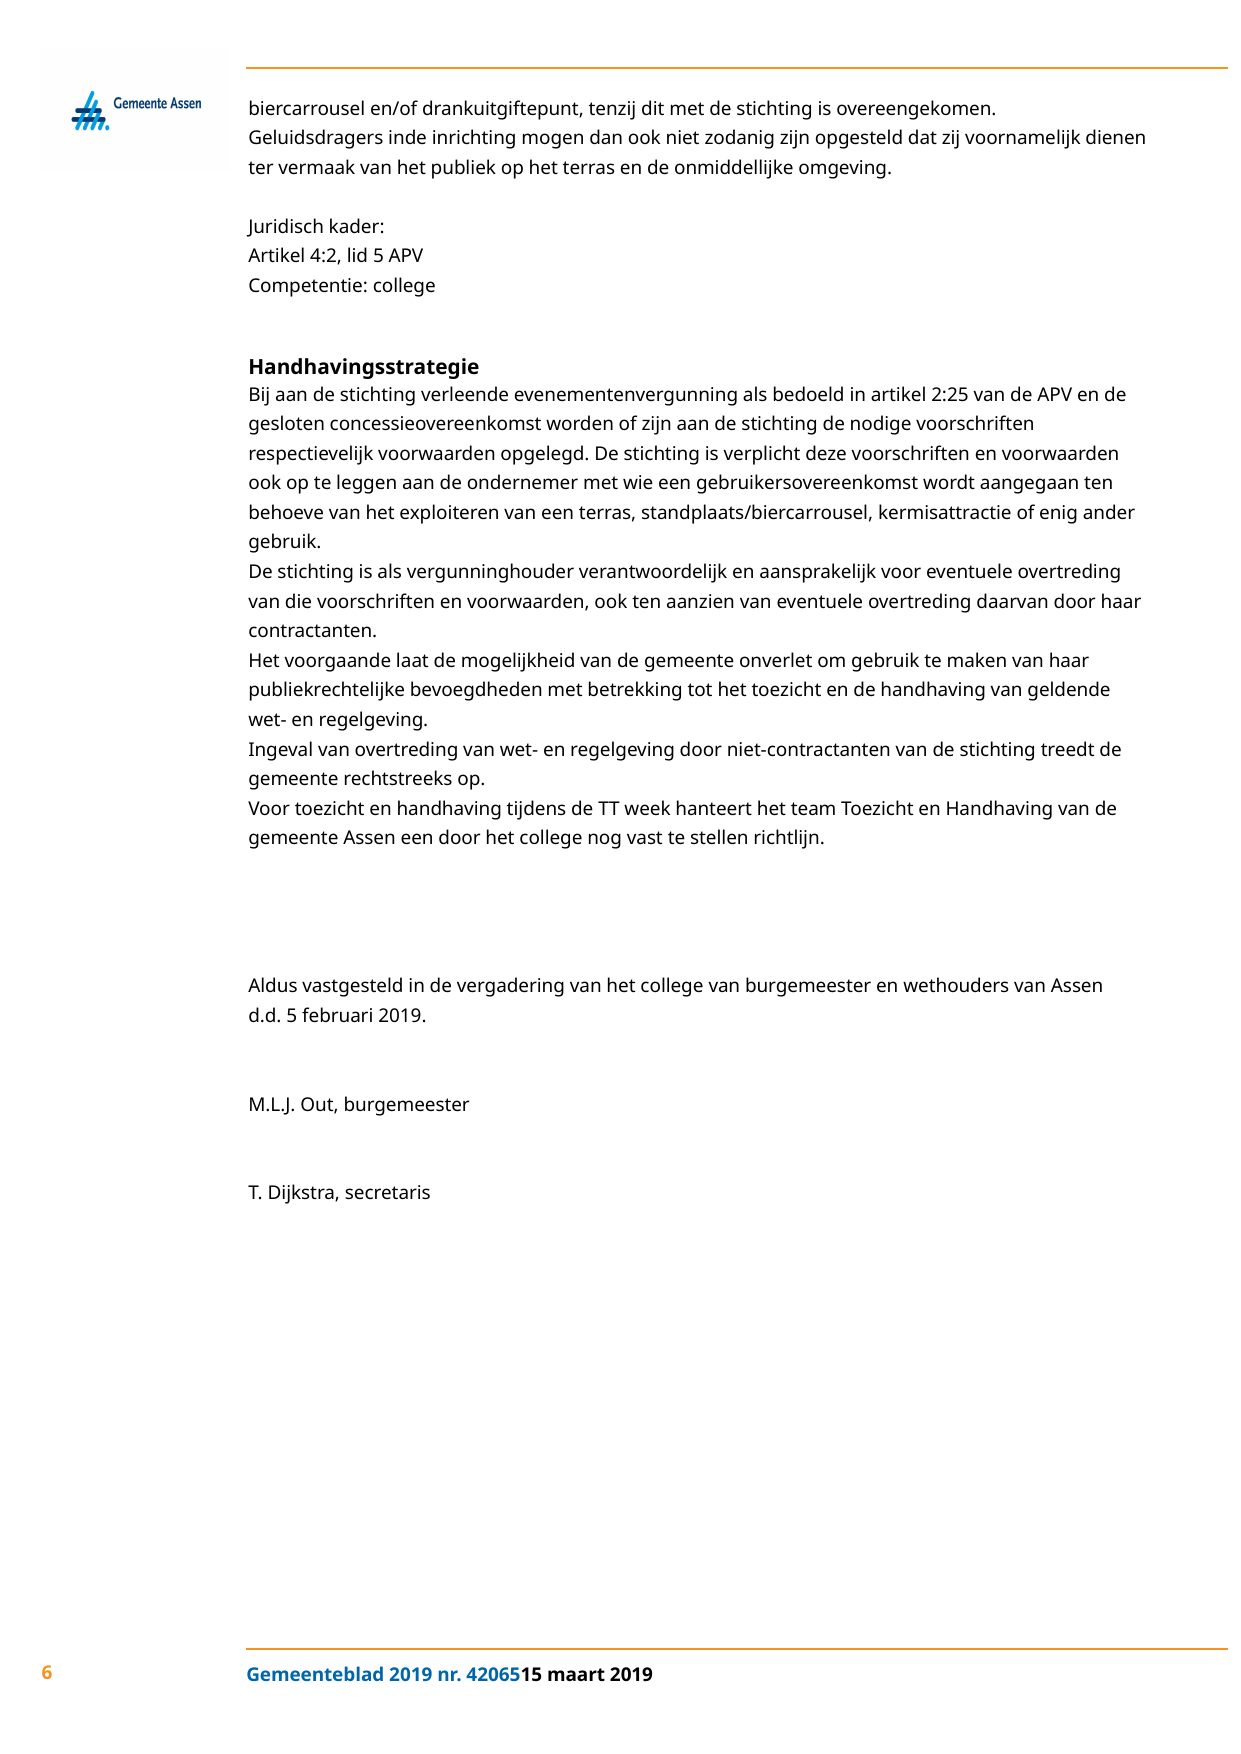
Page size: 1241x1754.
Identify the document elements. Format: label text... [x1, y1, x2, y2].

text Geluidsdragers inde inrichting mogen dan ook niet zodanig zijn opgesteld dat zij voornamelijk dienen ter vermaak van het publiek op het terras en de onmiddellijke omgeving. [248, 124, 1152, 180]
text T. Dijkstra, secretaris [248, 1179, 1152, 1205]
text M.L.J. Out, burgemeester [248, 1091, 1152, 1116]
text d.d. 5 februari 2019. [248, 1002, 1152, 1028]
text Handhavingsstrategie [248, 352, 1152, 381]
text Competentie: college [248, 272, 1152, 298]
text biercarrousel en/of drankuitgiftepunt, tenzij dit met de stichting is overeengekomen. [248, 95, 1152, 121]
picture [41, 47, 231, 172]
text Bij aan de stichting verleende evenementenvergunning als bedoeld in artikel 2:25 van de APV en de gesloten concessieovereenkomst worden of zijn aan de stichting de nodige voorschriften respectievelijk voorwaarden opgelegd. De stichting is verplicht deze voorschriften en voorwaarden ook op te leggen aan de ondernemer met wie een gebruikersovereenkomst wordt aangegaan ten behoeve van het exploiteren van een terras, standplaats/biercarrousel, kermisattractie of enig ander gebruik. [248, 381, 1152, 554]
text Artikel 4:2, lid 5 APV [248, 243, 1152, 268]
text Voor toezicht en handhaving tijdens de TT week hanteert het team Toezicht en Handhaving van de gemeente Assen een door het college nog vast te stellen richtlijn. [248, 795, 1152, 850]
text Ingeval van overtreding van wet- en regelgeving door niet-contractanten van de stichting treedt de gemeente rechtstreeks op. [248, 736, 1152, 791]
text Aldus vastgesteld in de vergadering van het college van burgemeester en wethouders van Assen [248, 972, 1152, 998]
text Juridisch kader: [248, 213, 1152, 239]
text Het voorgaande laat de mogelijkheid van de gemeente onverlet om gebruik te maken van haar publiekrechtelijke bevoegdheden met betrekking tot het toezicht en de handhaving van geldende wet- en regelgeving. [248, 647, 1152, 732]
text De stichting is als vergunninghouder verantwoordelijk en aansprakelijk voor eventuele overtreding van die voorschriften en voorwaarden, ook ten aanzien van eventuele overtreding daarvan door haar contractanten. [248, 558, 1152, 643]
